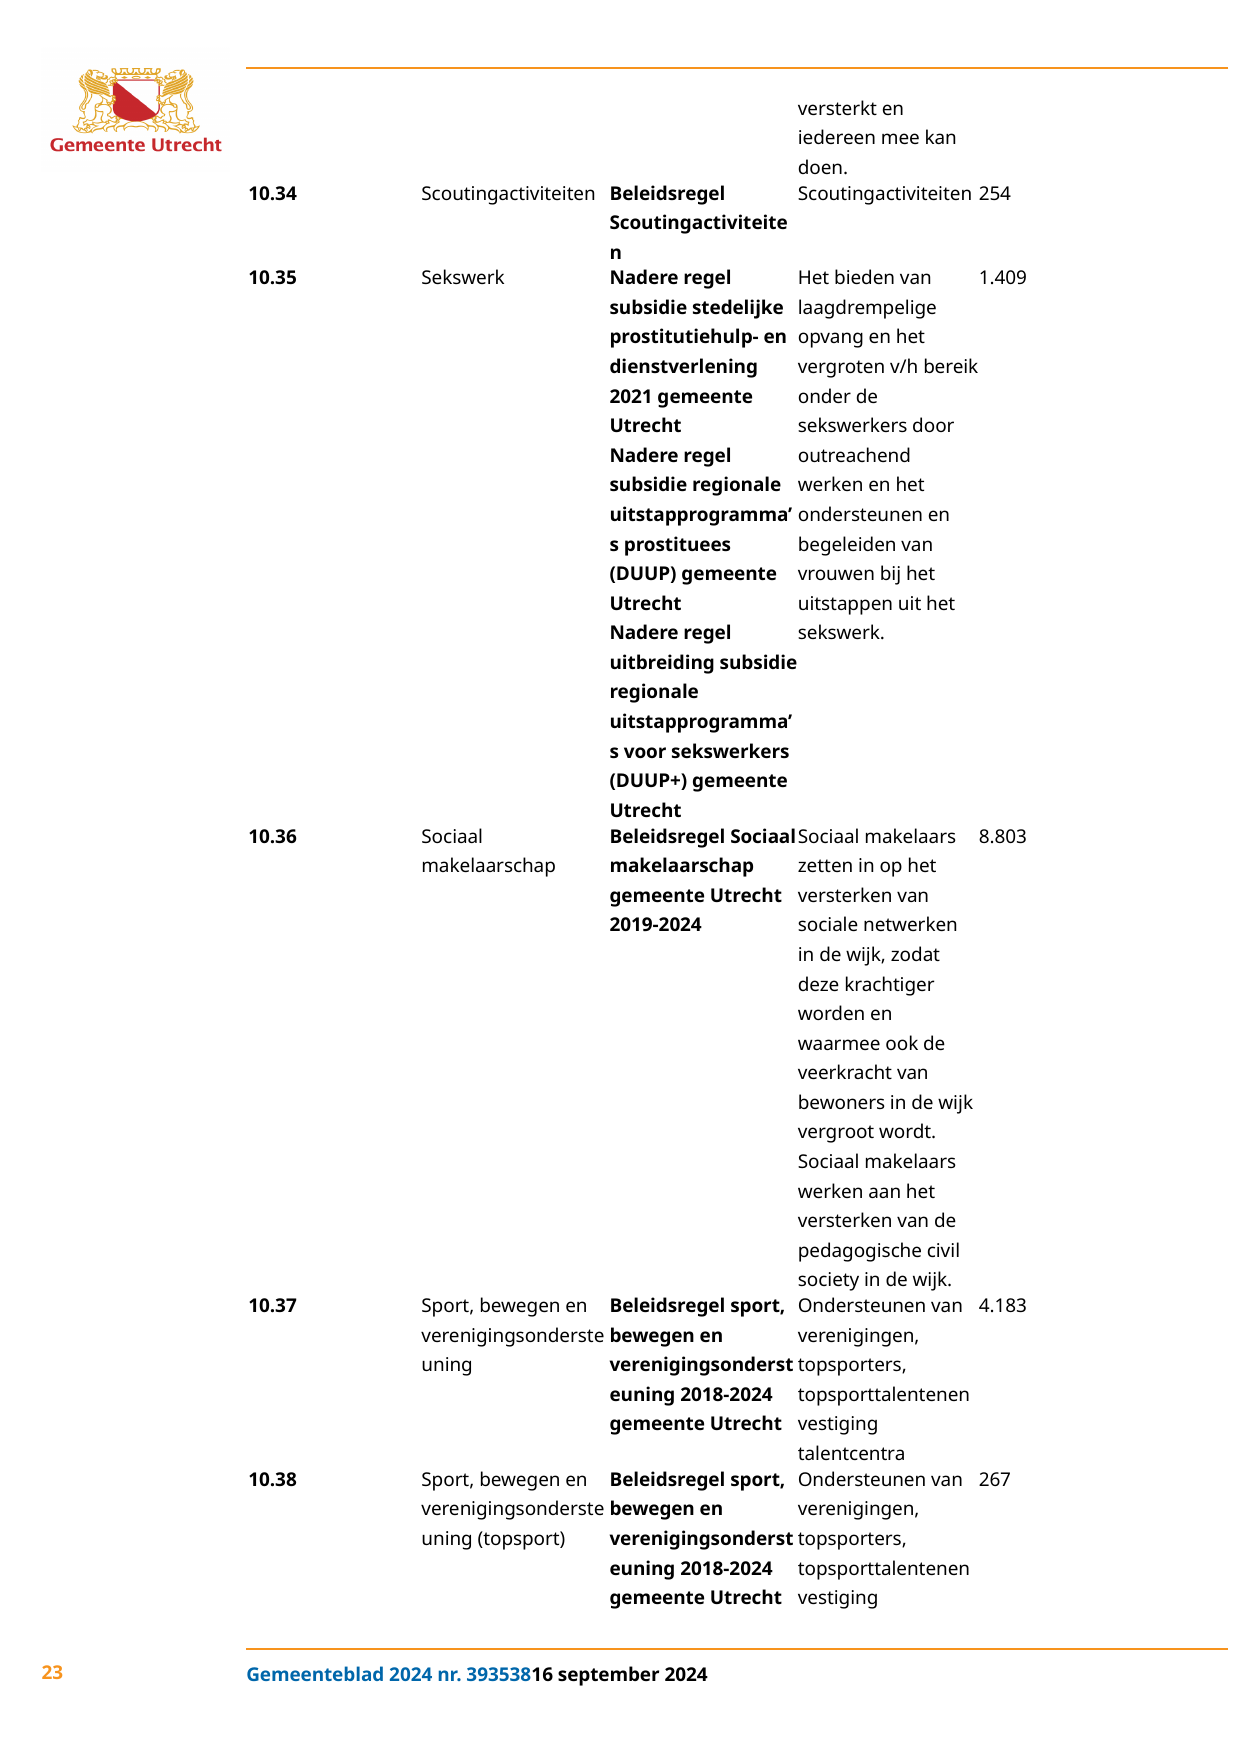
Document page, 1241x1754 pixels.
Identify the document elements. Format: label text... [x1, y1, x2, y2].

table_cell 267 [979, 1466, 1152, 1610]
table_cell 10.37 [248, 1292, 421, 1466]
table_cell 10.36 [248, 823, 421, 1292]
table_cell Beleidsregel Sociaal makelaarschap gemeente Utrecht 2019-2024 [609, 823, 798, 1292]
table_cell Scoutingactiviteiten [798, 180, 978, 264]
table_cell Beleidsregel Scoutingactiviteiten [609, 180, 798, 264]
table_cell 10.38 [248, 1466, 421, 1610]
table_cell Beleidsregel sport, bewegen en verenigingsondersteuning 2018-2024 gemeente Utrecht [609, 1292, 798, 1466]
table_cell Sport, bewegen en verenigingsondersteuning (topsport) [421, 1466, 609, 1610]
table_cell Ondersteunen van verenigingen, topsporters, topsporttalentenen vestiging talentcentra [798, 1292, 978, 1466]
table_cell [609, 95, 798, 180]
table_cell [979, 95, 1152, 180]
table_cell Het bieden van laagdrempelige opvang en het vergroten v/h bereik onder de sekswerkers door outreachend werken en het ondersteunen en begeleiden van vrouwen bij het uitstappen uit het sekswerk. [798, 265, 978, 823]
table_cell 10.34 [248, 180, 421, 264]
table_cell Scoutingactiviteiten [421, 180, 609, 264]
table_cell 254 [979, 180, 1152, 264]
table_cell Sociaal makelaarschap [421, 823, 609, 1292]
table_cell [421, 95, 609, 180]
table_cell Sociaal makelaars zetten in op het versterken van sociale netwerken in de wijk, zodat deze krachtiger worden en waarmee ook de veerkracht van bewoners in de wijk vergroot wordt. Sociaal makelaars werken aan het versterken van de pedagogische civil society in de wijk. [798, 823, 978, 1292]
table_cell Ondersteunen van verenigingen, topsporters, topsporttalentenen vestiging [798, 1466, 978, 1610]
table_cell Sport, bewegen en verenigingsondersteuning [421, 1292, 609, 1466]
table_cell [248, 95, 421, 180]
table_cell versterkt en iedereen mee kan doen. [798, 95, 978, 180]
table_cell 4.183 [979, 1292, 1152, 1466]
table_cell 1.409 [979, 265, 1152, 823]
table_cell Sekswerk [421, 265, 609, 823]
table_cell 10.35 [248, 265, 421, 823]
table_cell 8.803 [979, 823, 1152, 1292]
table_cell Beleidsregel sport, bewegen en verenigingsondersteuning 2018-2024 gemeente Utrecht [609, 1466, 798, 1610]
table_cell Nadere regel subsidie stedelijke prostitutiehulp- en dienstverlening 2021 gemeente Utrecht Nadere regel subsidie regionale uitstapprogramma’s prostituees (DUUP) gemeente Utrecht Nadere regel uitbreiding subsidie regionale uitstapprogramma’s voor sekswerkers (DUUP+) gemeente Utrecht [609, 265, 798, 823]
picture [41, 47, 231, 172]
